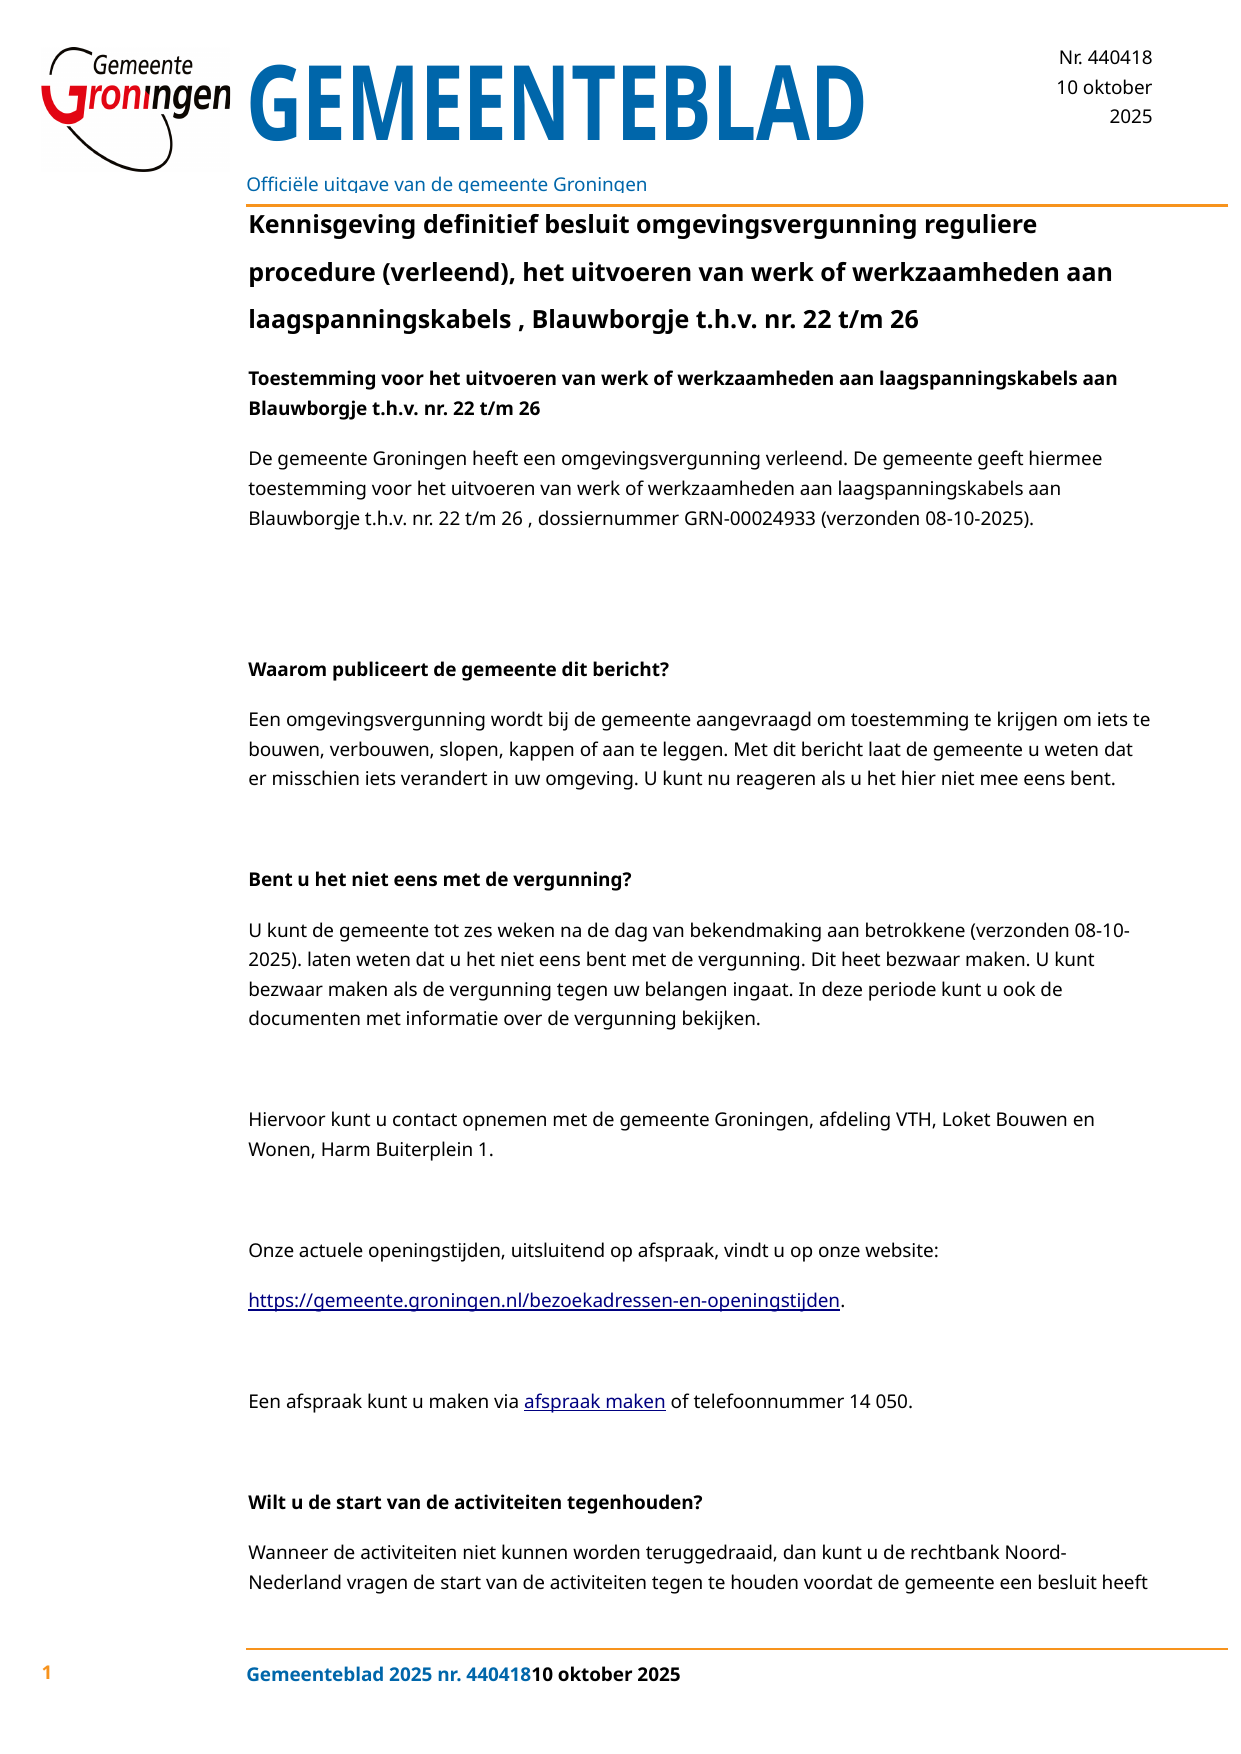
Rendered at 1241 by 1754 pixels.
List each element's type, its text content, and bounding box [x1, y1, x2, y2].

text U kunt de gemeente tot zes weken na de dag van bekendmaking aan betrokkene (verzonden 08-10-2025). laten weten dat u het niet eens bent met de vergunning. Dit heet bezwaar maken. U kunt bezwaar maken als de vergunning tegen uw belangen ingaat. In deze periode kunt u ook de documenten met informatie over de vergunning bekijken. [248, 917, 1152, 1031]
text De gemeente Groningen heeft een omgevingsvergunning verleend. De gemeente geeft hiermee toestemming voor het uitvoeren van werk of werkzaamheden aan laagspanningskabels aan Blauwborgje t.h.v. nr. 22 t/m 26 , dossiernummer GRN-00024933 (verzonden 08-10-2025). [248, 446, 1152, 530]
text Wanneer de activiteiten niet kunnen worden teruggedraaid, dan kunt u de rechtbank Noord-Nederland vragen de start van de activiteiten tegen te houden voordat de gemeente een besluit heeft [248, 1539, 1152, 1594]
text https://gemeente.groningen.nl/bezoekadressen-en-openingstijden. [248, 1287, 1152, 1313]
text Waarom publiceert de gemeente dit bericht? [248, 656, 1152, 682]
text Hiervoor kunt u contact opnemen met de gemeente Groningen, afdeling VTH, Loket Bouwen en Wonen, Harm Buiterplein 1. [248, 1106, 1152, 1162]
picture [41, 47, 231, 172]
text Toestemming voor het uitvoeren van werk of werkzaamheden aan laagspanningskabels aan Blauwborgje t.h.v. nr. 22 t/m 26 [248, 366, 1152, 421]
text Een afspraak kunt u maken via afspraak maken of telefoonnummer 14 050. [248, 1388, 1152, 1414]
text Wilt u de start van de activiteiten tegenhouden? [248, 1489, 1152, 1514]
text Een omgevingsvergunning wordt bij de gemeente aangevraagd om toestemming te krijgen om iets te bouwen, verbouwen, slopen, kappen of aan te leggen. Met dit bericht laat de gemeente u weten dat er misschien iets verandert in uw omgeving. U kunt nu reageren als u het hier niet mee eens bent. [248, 706, 1152, 791]
text Bent u het niet eens met de vergunning? [248, 866, 1152, 892]
text Kennisgeving definitief besluit omgevingsvergunning reguliere procedure (verleend), het uitvoeren van werk of werkzaamheden aan laagspanningskabels , Blauwborgje t.h.v. nr. 22 t/m 26 [248, 207, 1152, 336]
text Onze actuele openingstijden, uitsluitend op afspraak, vindt u op onze website: [248, 1237, 1152, 1262]
